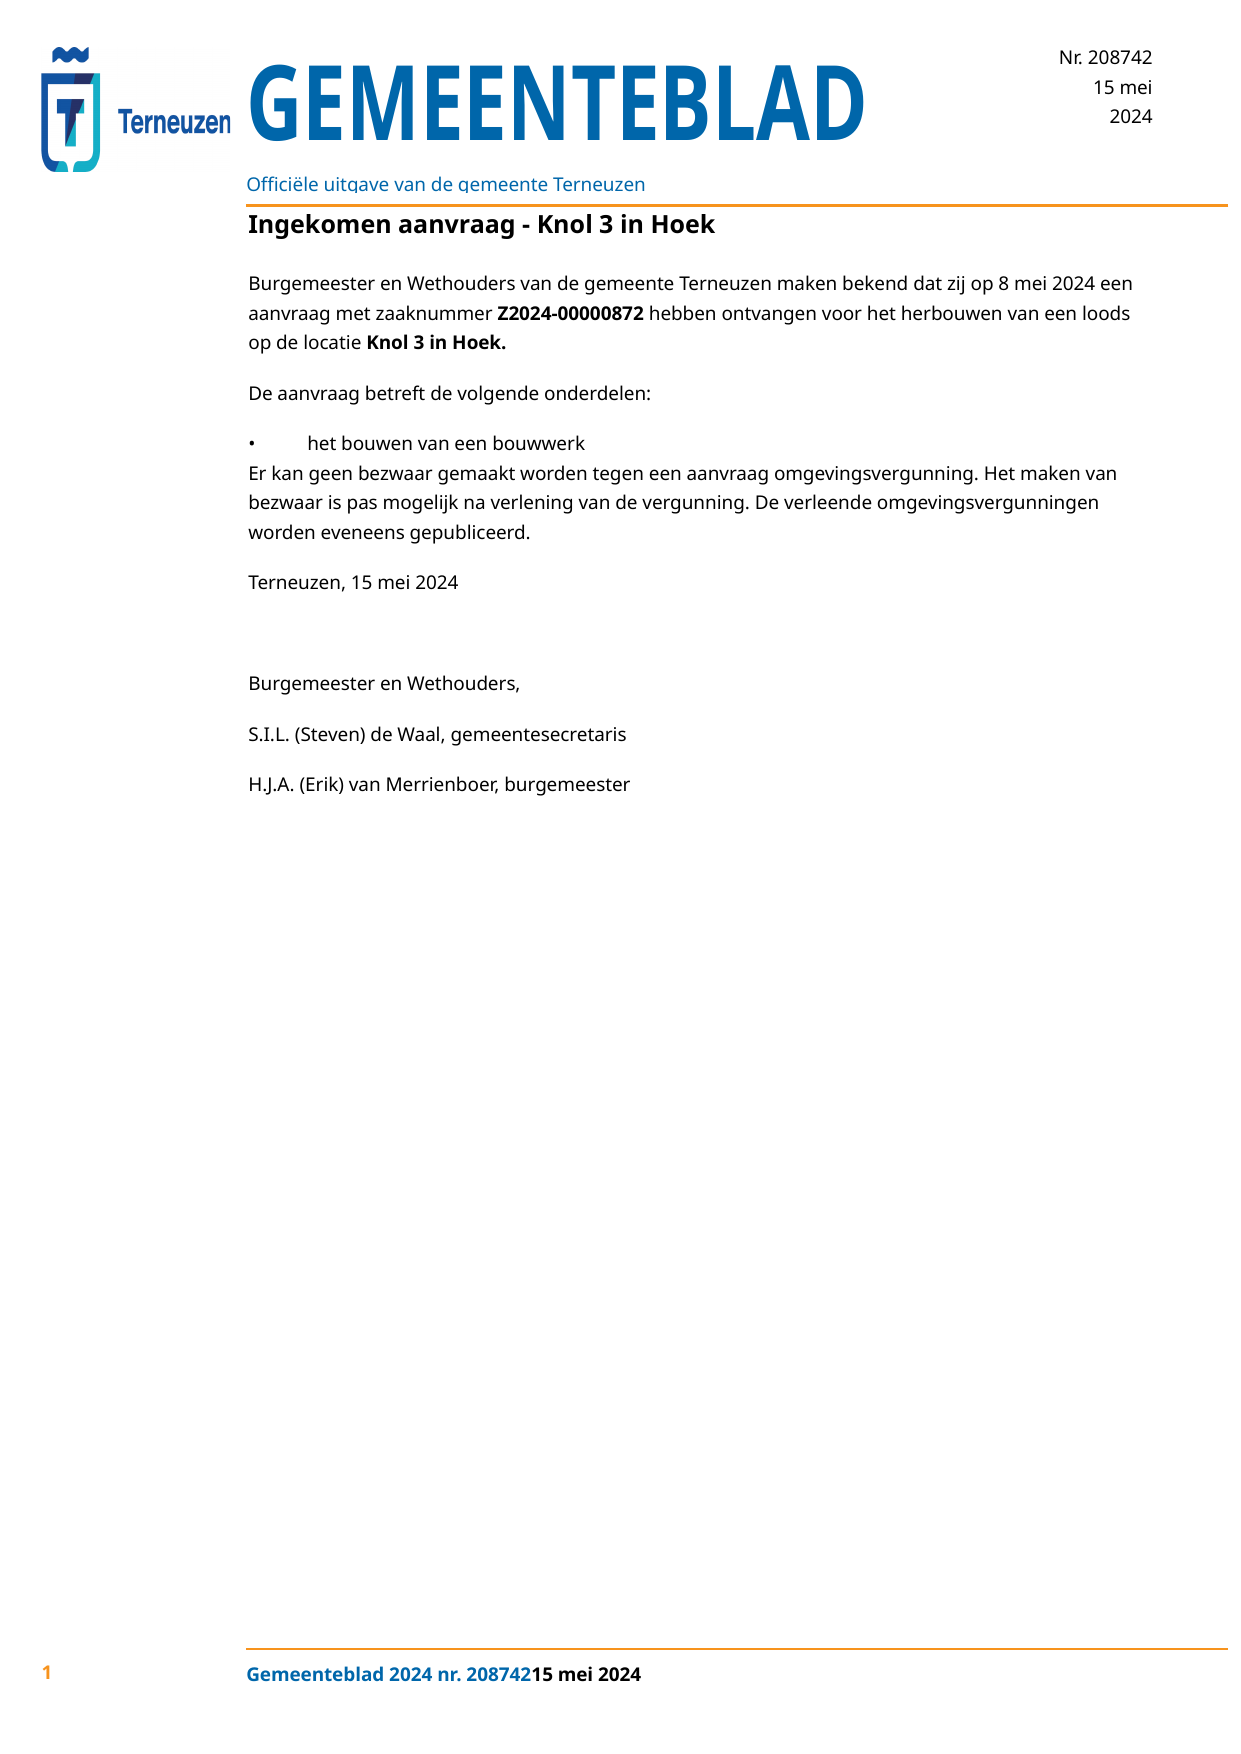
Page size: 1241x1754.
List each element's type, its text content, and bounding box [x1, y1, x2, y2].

list het bouwen van een bouwwerk [248, 430, 1152, 456]
text Burgemeester en Wethouders van de gemeente Terneuzen maken bekend dat zij op 8 mei 2024 een aanvraag met zaaknummer Z2024-00000872 hebben ontvangen voor het herbouwen van een loods op de locatie Knol 3 in Hoek. [248, 270, 1152, 355]
text H.J.A. (Erik) van Merrienboer, burgemeester [248, 771, 1152, 797]
text Ingekomen aanvraag - Knol 3 in Hoek [248, 207, 1152, 241]
picture [41, 47, 231, 172]
text Er kan geen bezwaar gemaakt worden tegen een aanvraag omgevingsvergunning. Het maken van bezwaar is pas mogelijk na verlening van de vergunning. De verleende omgevingsvergunningen worden eveneens gepubliceerd. [248, 460, 1152, 545]
text Terneuzen, 15 mei 2024 [248, 569, 1152, 595]
text De aanvraag betreft de volgende onderdelen: [248, 380, 1152, 406]
text Burgemeester en Wethouders, [248, 670, 1152, 696]
text S.I.L. (Steven) de Waal, gemeentesecretaris [248, 721, 1152, 746]
